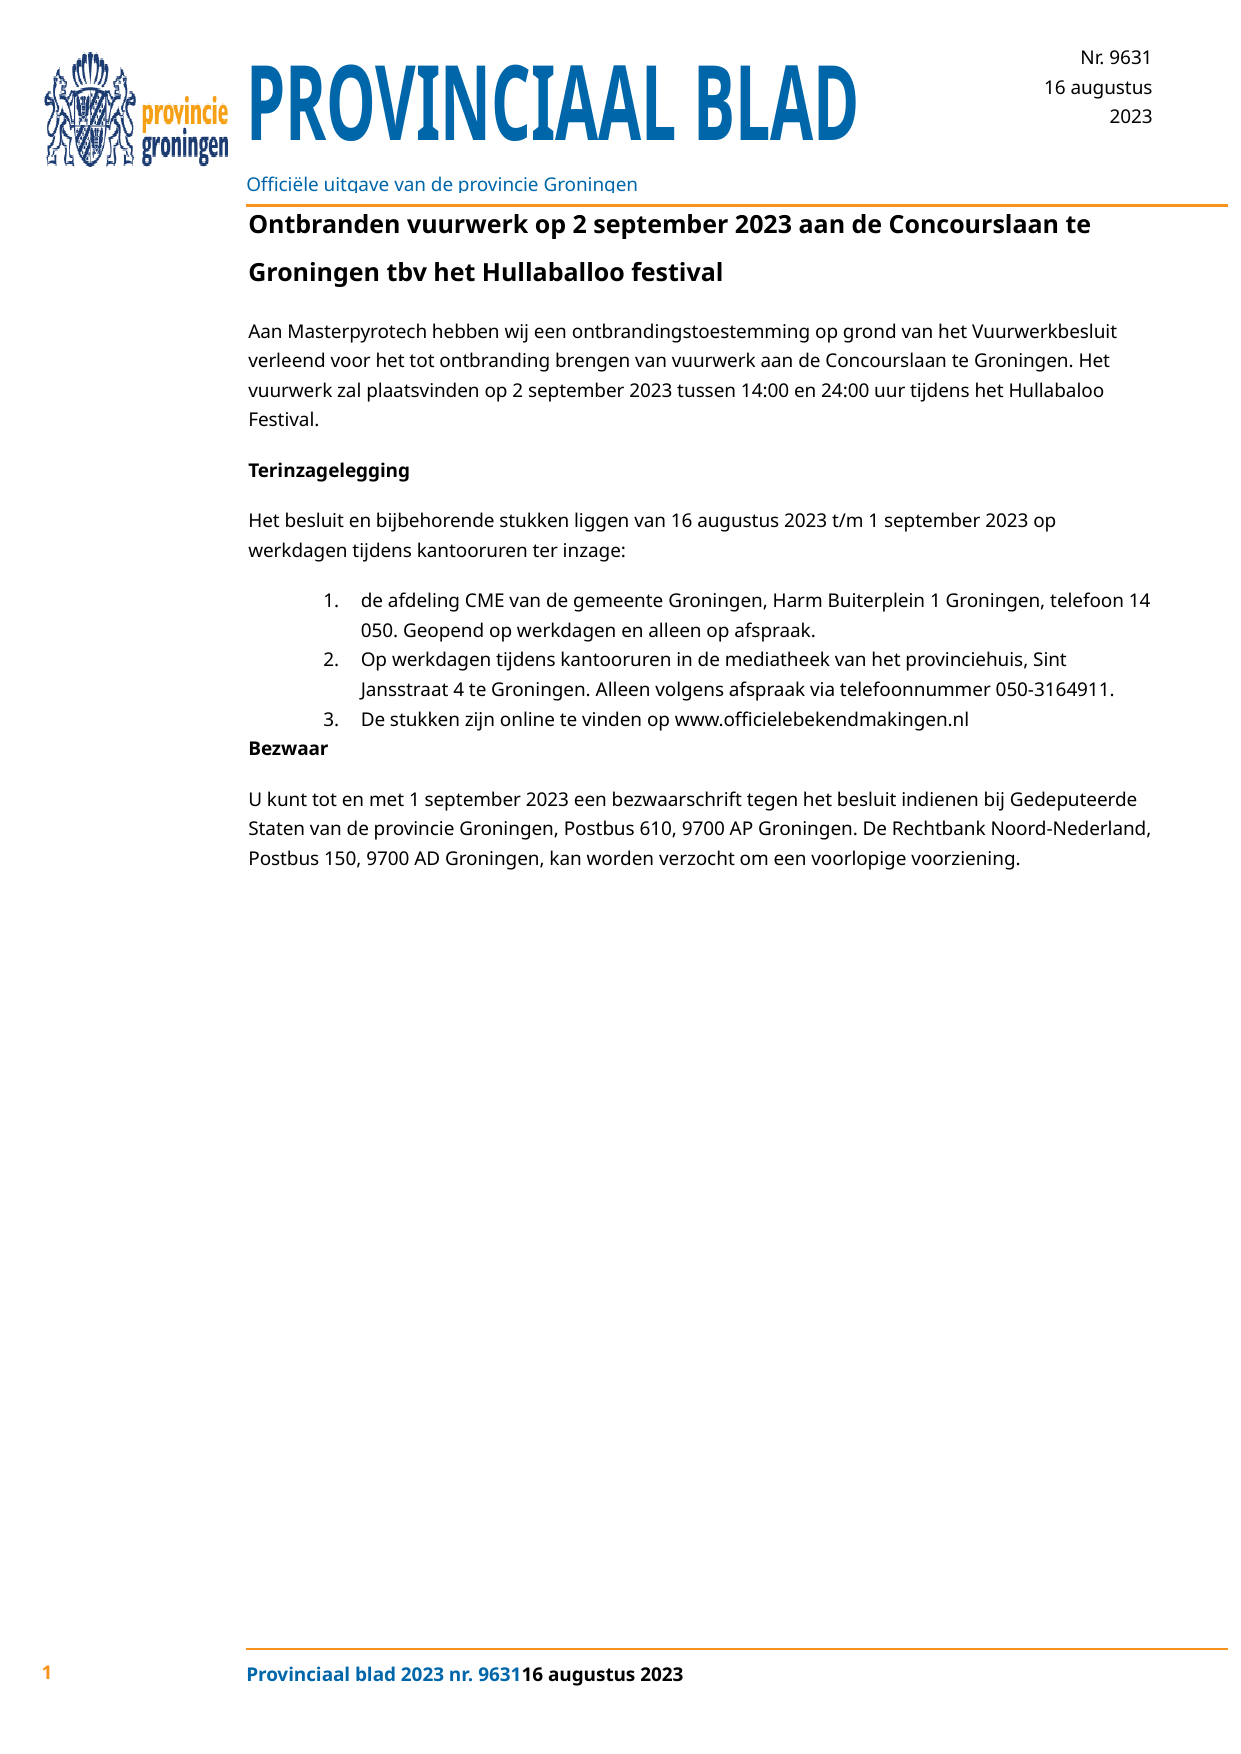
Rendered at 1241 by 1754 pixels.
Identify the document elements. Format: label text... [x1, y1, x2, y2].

text Terinzagelegging [248, 457, 1152, 483]
text Het besluit en bijbehorende stukken liggen van 16 augustus 2023 t/m 1 september 2023 op werkdagen tijdens kantooruren ter inzage: [248, 507, 1152, 563]
text Ontbranden vuurwerk op 2 september 2023 aan de Concourslaan te Groningen tbv het Hullaballoo festival [248, 207, 1152, 288]
text Bezwaar [248, 735, 1152, 761]
picture [41, 47, 231, 172]
list Op werkdagen tijdens kantooruren in de mediatheek van het provinciehuis, Sint Jansstraat 4 te Groningen. Alleen volgens afspraak via telefoonnummer 050-3164911. [323, 647, 1152, 702]
text Aan Masterpyrotech hebben wij een ontbrandingstoestemming op grond van het Vuurwerkbesluit verleend voor het tot ontbranding brengen van vuurwerk aan de Concourslaan te Groningen. Het vuurwerk zal plaatsvinden op 2 september 2023 tussen 14:00 en 24:00 uur tijdens het Hullabaloo Festival. [248, 318, 1152, 432]
text U kunt tot en met 1 september 2023 een bezwaarschrift tegen het besluit indienen bij Gedeputeerde Staten van de provincie Groningen, Postbus 610, 9700 AP Groningen. De Rechtbank Noord-Nederland, Postbus 150, 9700 AD Groningen, kan worden verzocht om een voorlopige voorziening. [248, 786, 1152, 871]
list De stukken zijn online te vinden op www.officielebekendmakingen.nl [323, 706, 1152, 732]
list de afdeling CME van de gemeente Groningen, Harm Buiterplein 1 Groningen, telefoon 14 050. Geopend op werkdagen en alleen op afspraak. [323, 587, 1152, 643]
